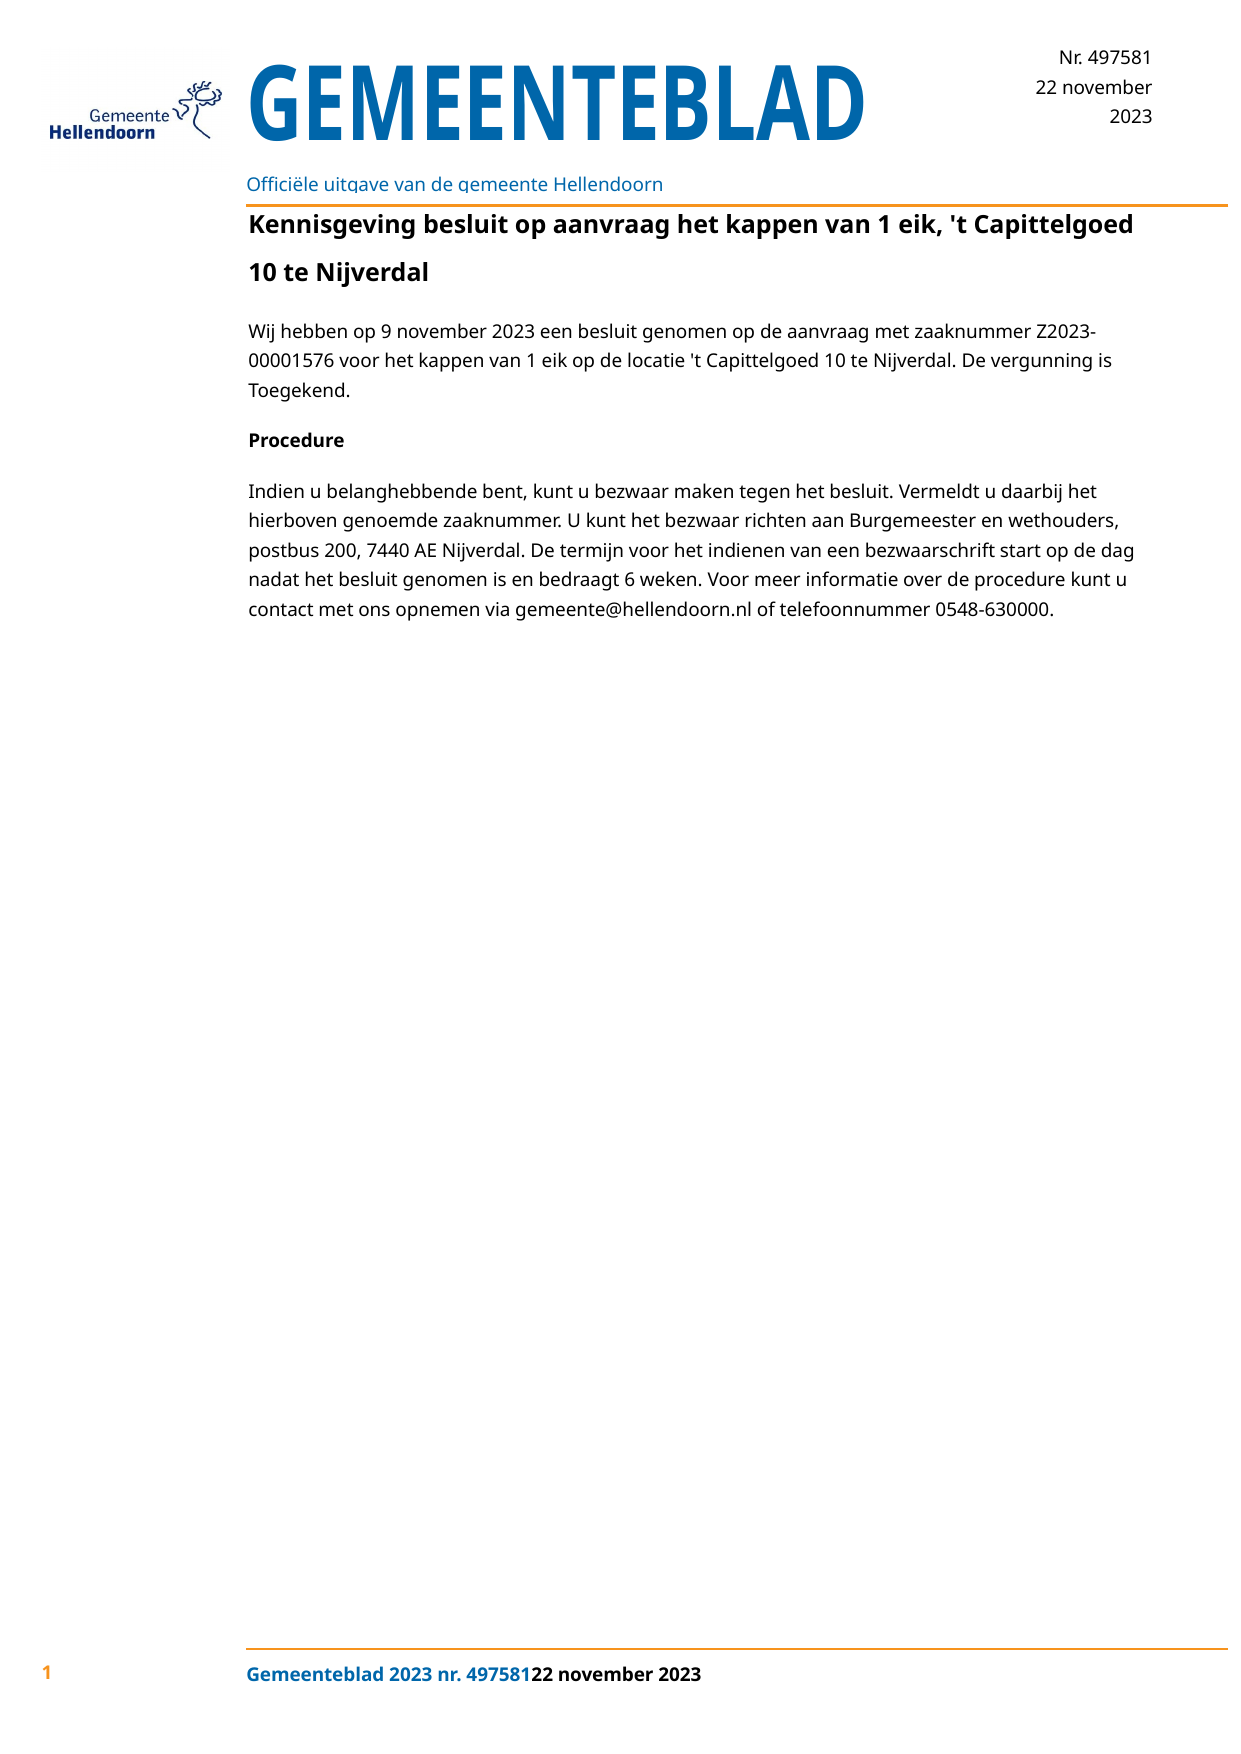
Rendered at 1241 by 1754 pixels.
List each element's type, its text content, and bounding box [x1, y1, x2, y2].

text Kennisgeving besluit op aanvraag het kappen van 1 eik, 't Capittelgoed 10 te Nijverdal [248, 207, 1152, 288]
picture [41, 47, 231, 172]
text Wij hebben op 9 november 2023 een besluit genomen op de aanvraag met zaaknummer Z2023-00001576 voor het kappen van 1 eik op de locatie 't Capittelgoed 10 te Nijverdal. De vergunning is Toegekend. [248, 318, 1152, 403]
text Procedure [248, 427, 1152, 453]
text Indien u belanghebbende bent, kunt u bezwaar maken tegen het besluit. Vermeldt u daarbij het hierboven genoemde zaaknummer. U kunt het bezwaar richten aan Burgemeester en wethouders, postbus 200, 7440 AE Nijverdal. De termijn voor het indienen van een bezwaarschrift start op de dag nadat het besluit genomen is en bedraagt 6 weken. Voor meer informatie over de procedure kunt u contact met ons opnemen via gemeente@hellendoorn.nl of telefoonnummer 0548-630000. [248, 478, 1152, 622]
